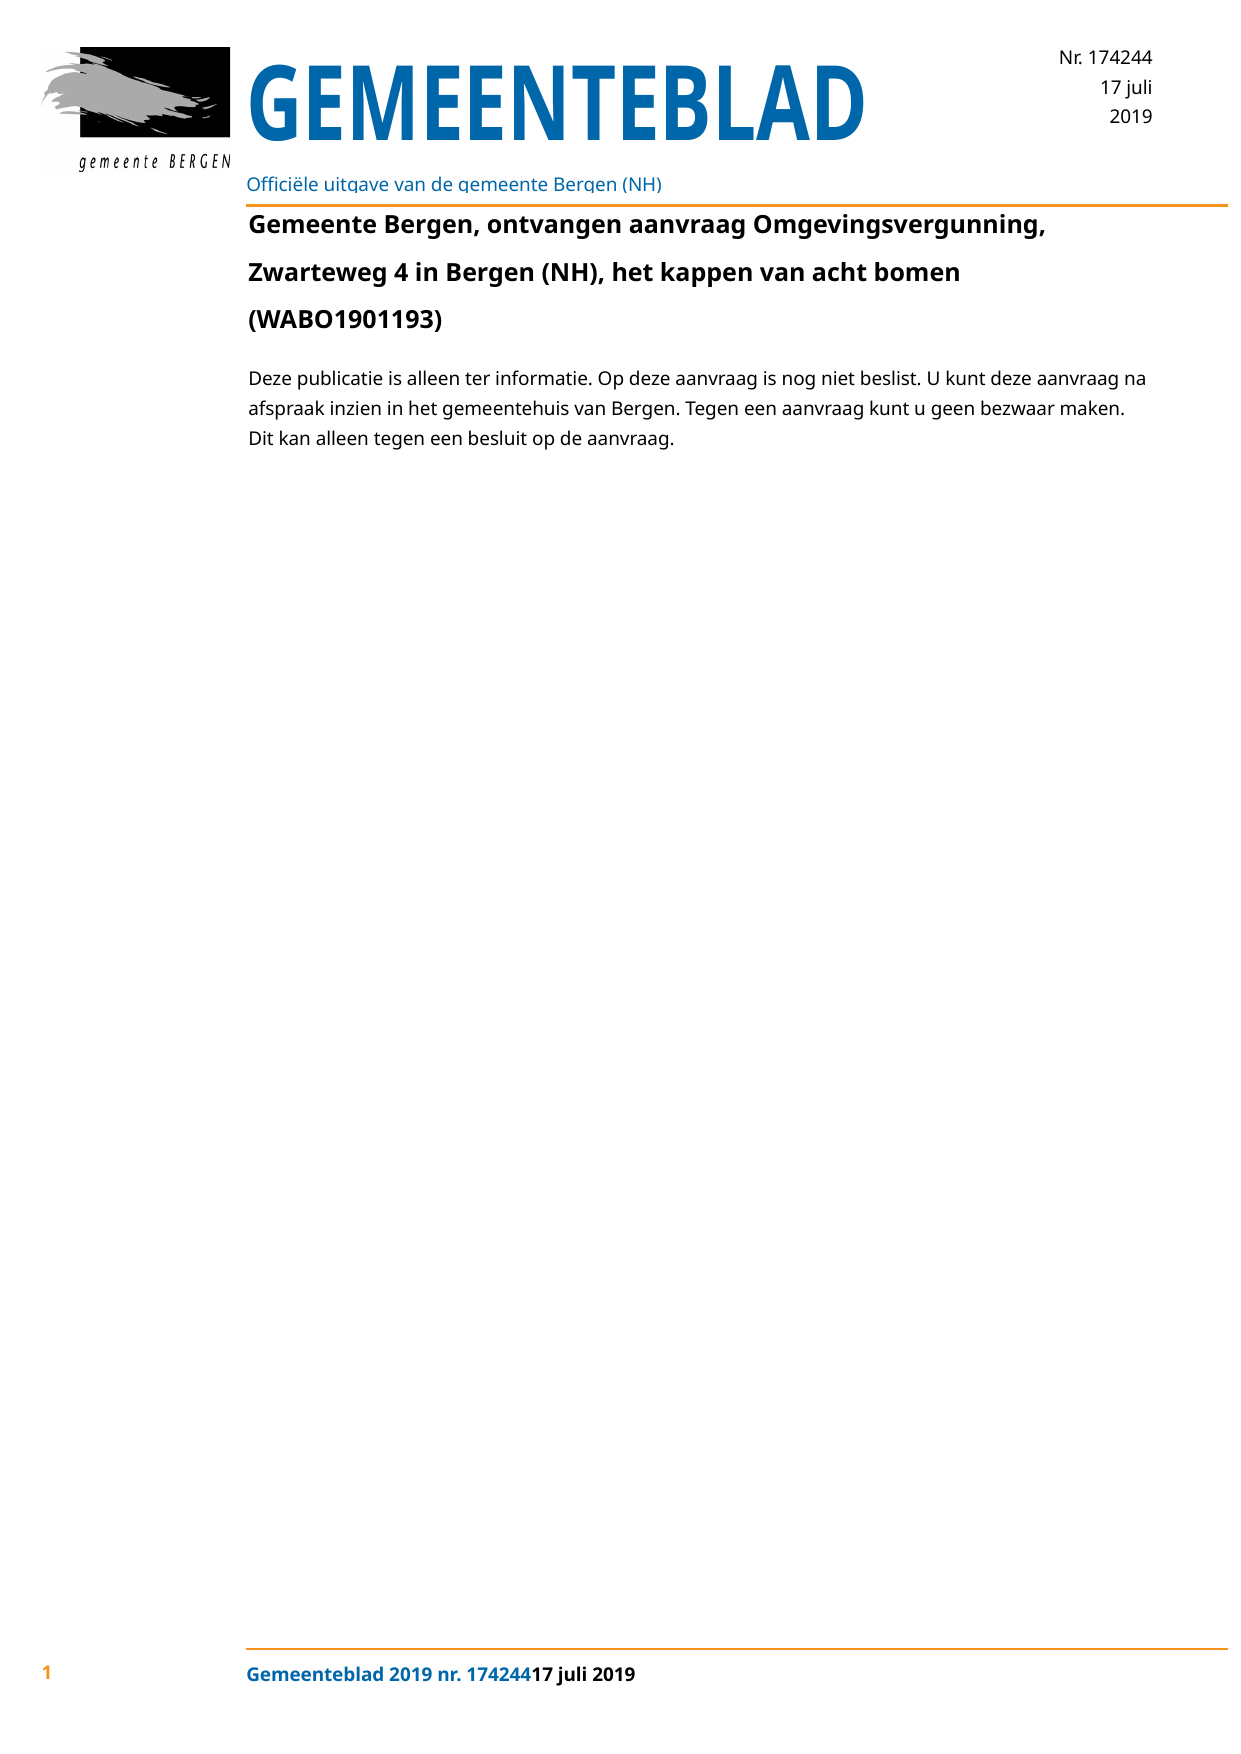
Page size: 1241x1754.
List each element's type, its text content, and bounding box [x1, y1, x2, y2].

text Gemeente Bergen, ontvangen aanvraag Omgevingsvergunning, Zwarteweg 4 in Bergen (NH), het kappen van acht bomen (WABO1901193) [248, 207, 1152, 336]
text Deze publicatie is alleen ter informatie. Op deze aanvraag is nog niet beslist. U kunt deze aanvraag na afspraak inzien in het gemeentehuis van Bergen. Tegen een aanvraag kunt u geen bezwaar maken. Dit kan alleen tegen een besluit op de aanvraag. [248, 366, 1152, 450]
picture [41, 47, 231, 172]
